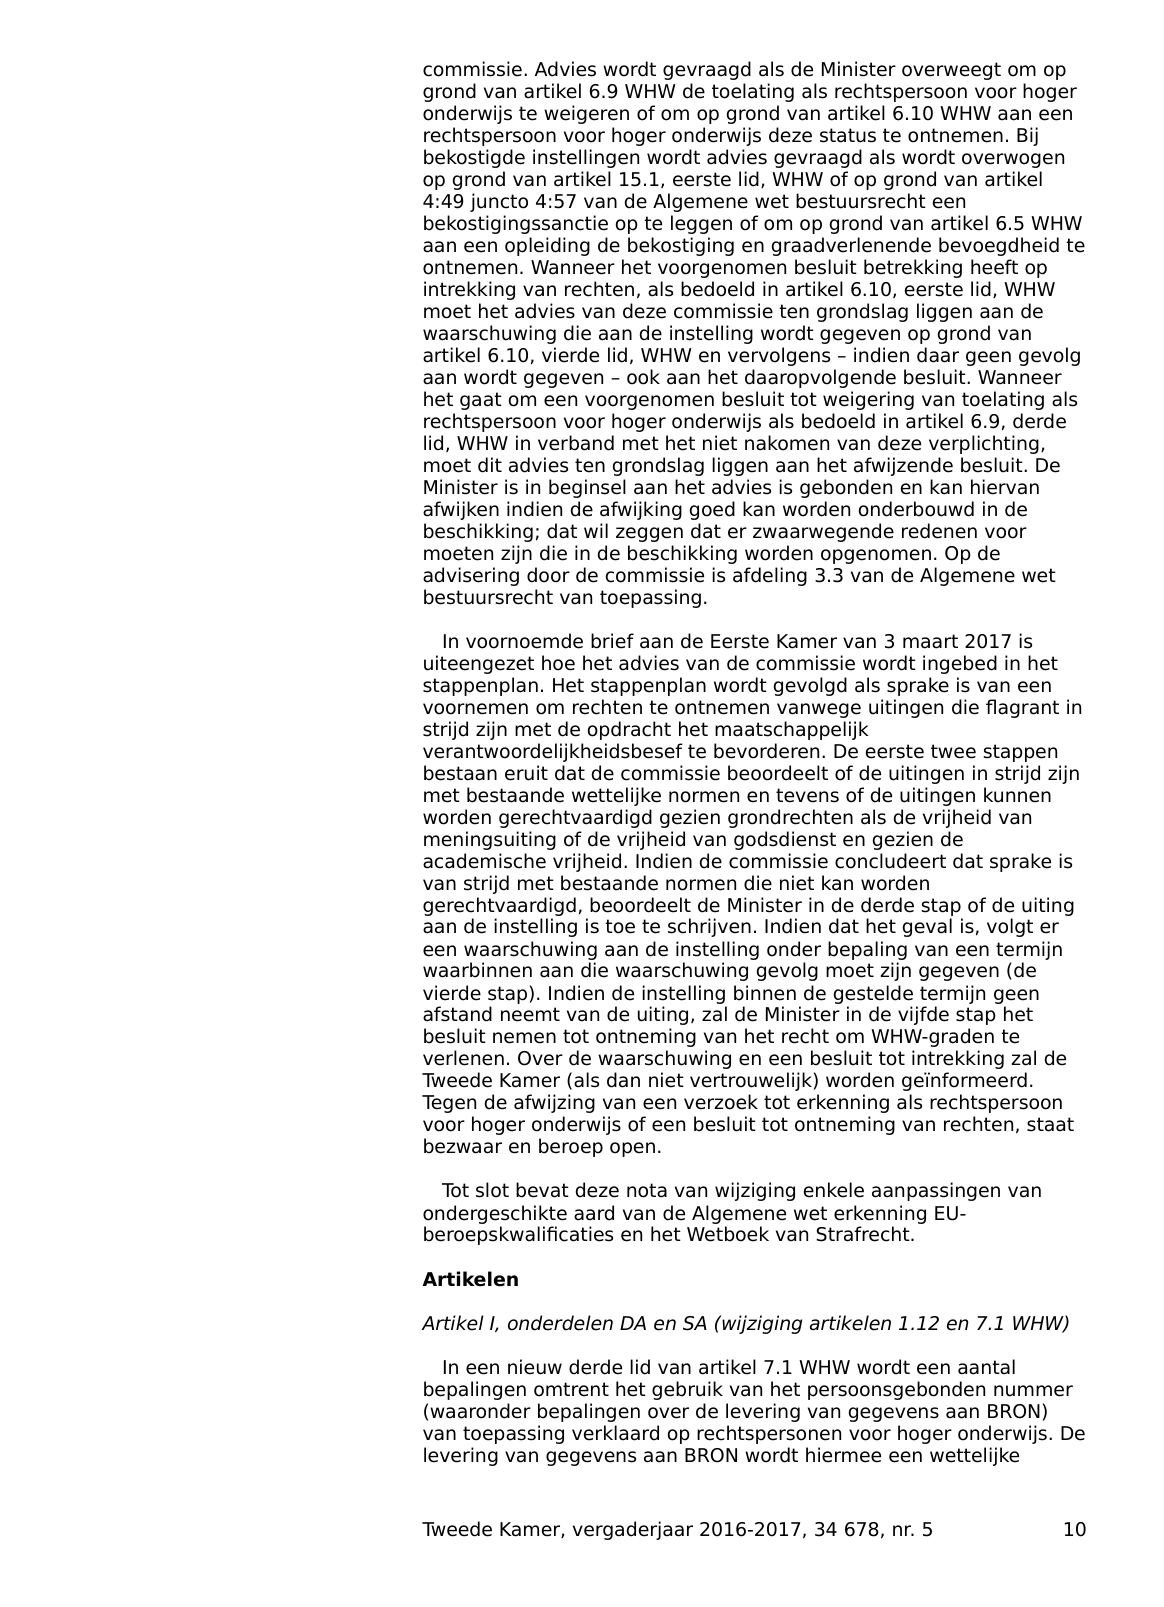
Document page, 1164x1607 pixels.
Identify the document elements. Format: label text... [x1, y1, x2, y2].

text In voornoemde brief aan de Eerste Kamer van 3 maart 2017 is uiteengezet hoe het advies van de commissie wordt ingebed in het stappenplan. Het stappenplan wordt gevolgd als sprake is van een voornemen om rechten te ontnemen vanwege uitingen die flagrant in strijd zijn met de opdracht het maatschappelijk verantwoordelijkheidsbesef te bevorderen. De eerste twee stappen bestaan eruit dat de commissie beoordeelt of de uitingen in strijd zijn met bestaande wettelijke normen en tevens of de uitingen kunnen worden gerechtvaardigd gezien grondrechten als de vrijheid van meningsuiting of de vrijheid van godsdienst en gezien de academische vrijheid. Indien de commissie concludeert dat sprake is van strijd met bestaande normen die niet kan worden gerechtvaardigd, beoordeelt de Minister in de derde stap of de uiting aan de instelling is toe te schrijven. Indien dat het geval is, volgt er een waarschuwing aan de instelling onder bepaling van een termijn waarbinnen aan die waarschuwing gevolg moet zijn gegeven (de vierde stap). Indien de instelling binnen de gestelde termijn geen afstand neemt van de uiting, zal de Minister in de vijfde stap het besluit nemen tot ontneming van het recht om WHW-graden te verlenen. Over de waarschuwing en een besluit tot intrekking zal de Tweede Kamer (als dan niet vertrouwelijk) worden geïnformeerd. Tegen de afwijzing van een verzoek tot erkenning als rechtspersoon voor hoger onderwijs of een besluit tot ontneming van rechten, staat bezwaar en beroep open. [422, 631, 1087, 1158]
text In een nieuw derde lid van artikel 7.1 WHW wordt een aantal bepalingen omtrent het gebruik van het persoonsgebonden nummer (waaronder bepalingen over de levering van gegevens aan BRON) van toepassing verklaard op rechtspersonen voor hoger onderwijs. De levering van gegevens aan BRON wordt hiermee een wettelijke [422, 1357, 1087, 1467]
subtitle Artikel I, onderdelen DA en SA (wijziging artikelen 1.12 en 7.1 WHW) [422, 1313, 1087, 1335]
subtitle Artikelen [422, 1268, 1087, 1291]
text Tot slot bevat deze nota van wijziging enkele aanpassingen van ondergeschikte aard van de Algemene wet erkenning EU-beroepskwalificaties en het Wetboek van Strafrecht. [422, 1180, 1087, 1246]
text commissie. Advies wordt gevraagd als de Minister overweegt om op grond van artikel 6.9 WHW de toelating als rechtspersoon voor hoger onderwijs te weigeren of om op grond van artikel 6.10 WHW aan een rechtspersoon voor hoger onderwijs deze status te ontnemen. Bij bekostigde instellingen wordt advies gevraagd als wordt overwogen op grond van artikel 15.1, eerste lid, WHW of op grond van artikel 4:49 juncto 4:57 van de Algemene wet bestuursrecht een bekostigingssanctie op te leggen of om op grond van artikel 6.5 WHW aan een opleiding de bekostiging en graadverlenende bevoegdheid te ontnemen. Wanneer het voorgenomen besluit betrekking heeft op intrekking van rechten, als bedoeld in artikel 6.10, eerste lid, WHW moet het advies van deze commissie ten grondslag liggen aan de waarschuwing die aan de instelling wordt gegeven op grond van artikel 6.10, vierde lid, WHW en vervolgens – indien daar geen gevolg aan wordt gegeven – ook aan het daaropvolgende besluit. Wanneer het gaat om een voorgenomen besluit tot weigering van toelating als rechtspersoon voor hoger onderwijs als bedoeld in artikel 6.9, derde lid, WHW in verband met het niet nakomen van deze verplichting, moet dit advies ten grondslag liggen aan het afwijzende besluit. De Minister is in beginsel aan het advies is gebonden en kan hiervan afwijken indien de afwijking goed kan worden onderbouwd in de beschikking; dat wil zeggen dat er zwaarwegende redenen voor moeten zijn die in de beschikking worden opgenomen. Op de advisering door de commissie is afdeling 3.3 van de Algemene wet bestuursrecht van toepassing. [422, 59, 1087, 608]
